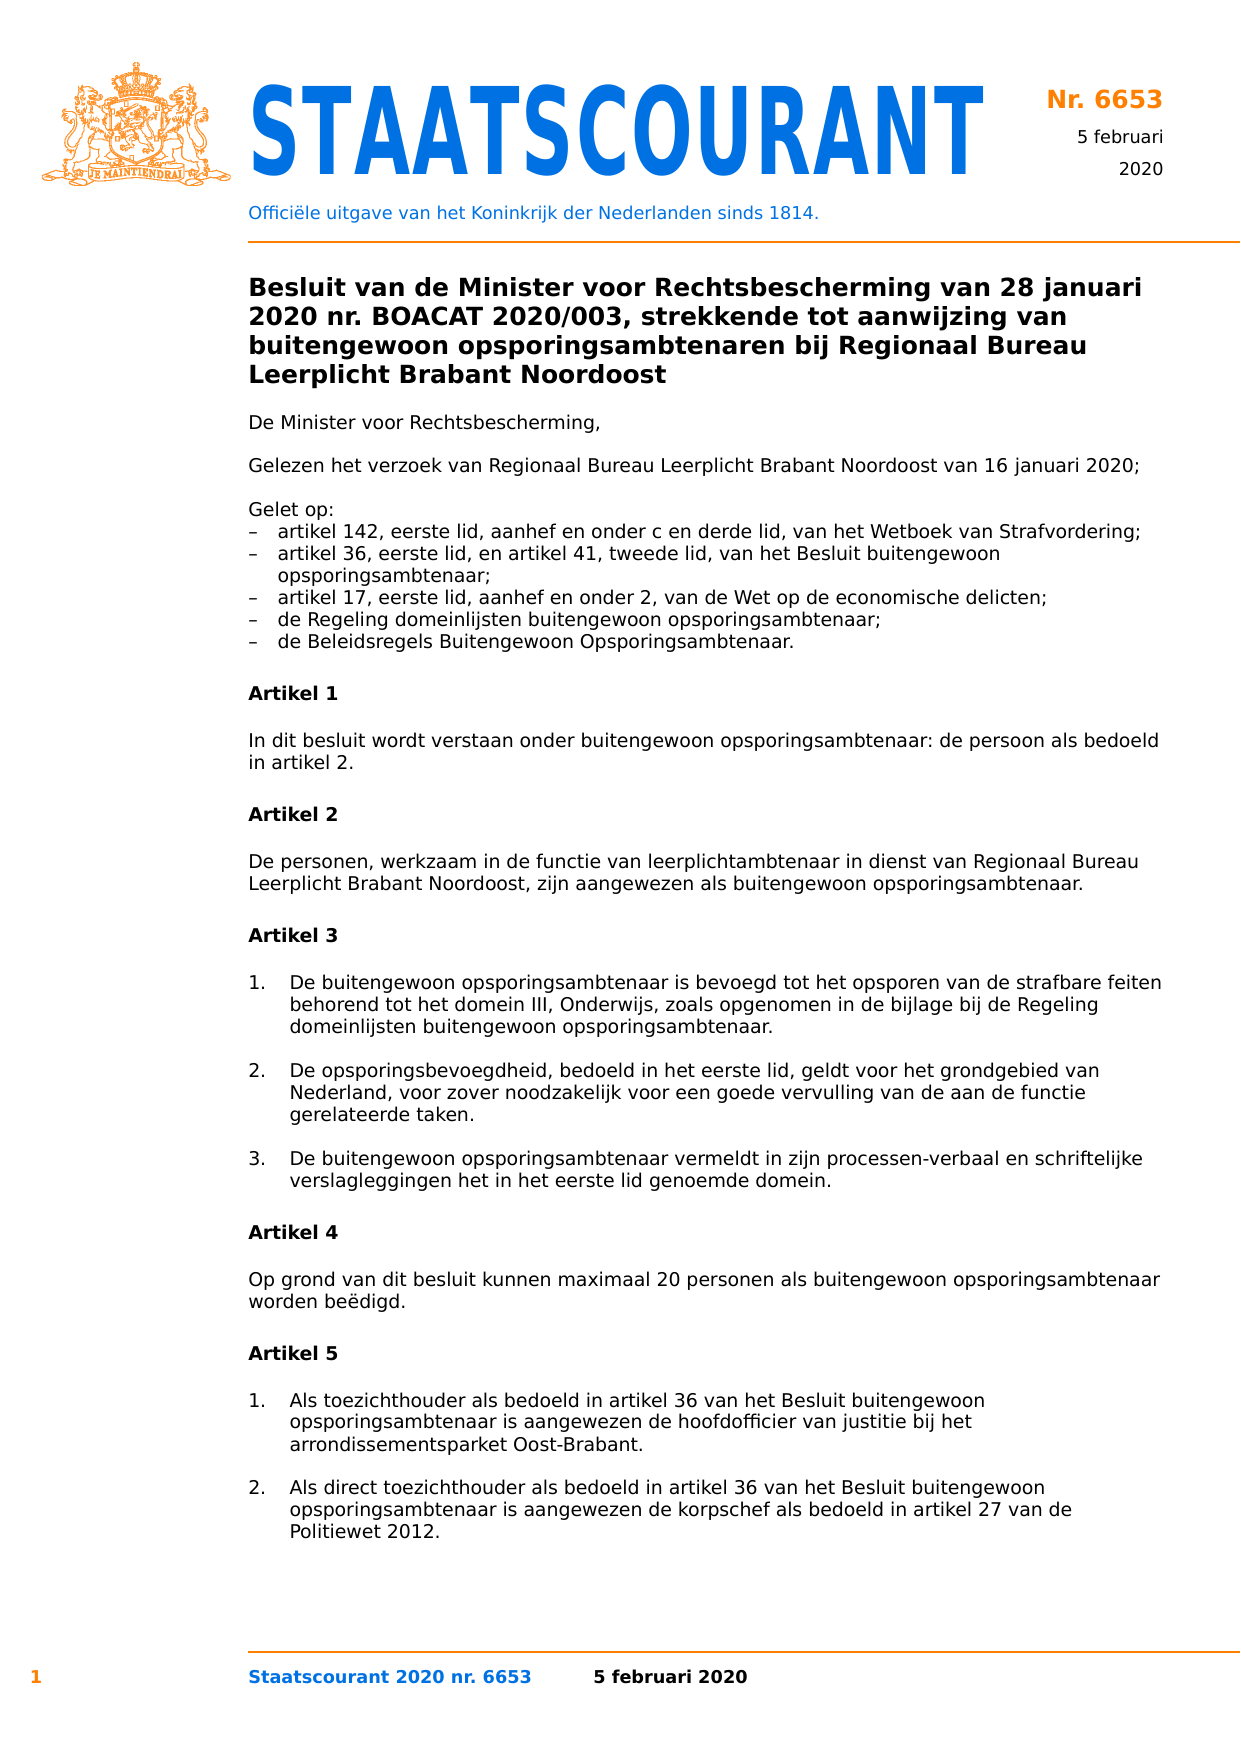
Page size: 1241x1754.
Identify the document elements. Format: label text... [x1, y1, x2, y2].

table_cell 2020 [998, 153, 1240, 203]
table_header [25, 62, 248, 241]
subtitle Artikel 4 [248, 1222, 1163, 1243]
text 1. Als toezichthouder als bedoeld in artikel 36 van het Besluit buitengewoon opsporingsambtenaar is aangewezen de hoofdofficier van justitie bij het arrondissementsparket Oost-Brabant. [248, 1389, 1163, 1455]
subtitle Artikel 2 [248, 804, 1163, 826]
table_header Nr. 6653 [998, 62, 1240, 121]
text Gelet op: [248, 499, 1163, 521]
text De personen, werkzaam in de functie van leerplichtambtenaar in dienst van Regionaal Bureau Leerplicht Brabant Noordoost, zijn aangewezen als buitengewoon opsporingsambtenaar. [248, 851, 1163, 895]
text – artikel 142, eerste lid, aanhef en onder c en derde lid, van het Wetboek van Strafvordering; [248, 521, 1163, 543]
text 2. Als direct toezichthouder als bedoeld in artikel 36 van het Besluit buitengewoon opsporingsambtenaar is aangewezen de korpschef als bedoeld in artikel 27 van de Politiewet 2012. [248, 1477, 1163, 1543]
table_cell 5 februari [998, 121, 1240, 153]
text 1. De buitengewoon opsporingsambtenaar is bevoegd tot het opsporen van de strafbare feiten behorend tot het domein III, Onderwijs, zoals opgenomen in de bijlage bij de Regeling domeinlijsten buitengewoon opsporingsambtenaar. [248, 972, 1163, 1038]
text – artikel 36, eerste lid, en artikel 41, tweede lid, van het Besluit buitengewoon opsporingsambtenaar; [248, 543, 1163, 587]
picture [41, 62, 231, 186]
table_header STAATSCOURANT [248, 62, 998, 203]
text De Minister voor Rechtsbescherming, [248, 412, 1163, 433]
text – de Regeling domeinlijsten buitengewoon opsporingsambtenaar; [248, 609, 1163, 631]
subtitle Artikel 3 [248, 925, 1163, 947]
table_cell Officiële uitgave van het Koninkrijk der Nederlanden sinds 1814. [248, 203, 1240, 241]
text 2. De opsporingsbevoegdheid, bedoeld in het eerste lid, geldt voor het grondgebied van Nederland, voor zover noodzakelijk voor een goede vervulling van de aan de functie gerelateerde taken. [248, 1060, 1163, 1126]
text In dit besluit wordt verstaan onder buitengewoon opsporingsambtenaar: de persoon als bedoeld in artikel 2. [248, 730, 1163, 774]
text – de Beleidsregels Buitengewoon Opsporingsambtenaar. [248, 631, 1163, 653]
text Gelezen het verzoek van Regionaal Bureau Leerplicht Brabant Noordoost van 16 januari 2020; [248, 455, 1163, 477]
text – artikel 17, eerste lid, aanhef en onder 2, van de Wet op de economische delicten; [248, 587, 1163, 609]
text Op grond van dit besluit kunnen maximaal 20 personen als buitengewoon opsporingsambtenaar worden beëdigd. [248, 1268, 1163, 1312]
subtitle Artikel 1 [248, 683, 1163, 705]
subtitle Besluit van de Minister voor Rechtsbescherming van 28 januari 2020 nr. BOACAT 2020/003, strekkende tot aanwijzing van buitengewoon opsporingsambtenaren bij Regionaal Bureau Leerplicht Brabant Noordoost [248, 273, 1163, 390]
subtitle Artikel 5 [248, 1342, 1163, 1364]
text 3. De buitengewoon opsporingsambtenaar vermeldt in zijn processen-verbaal en schriftelijke verslagleggingen het in het eerste lid genoemde domein. [248, 1148, 1163, 1192]
